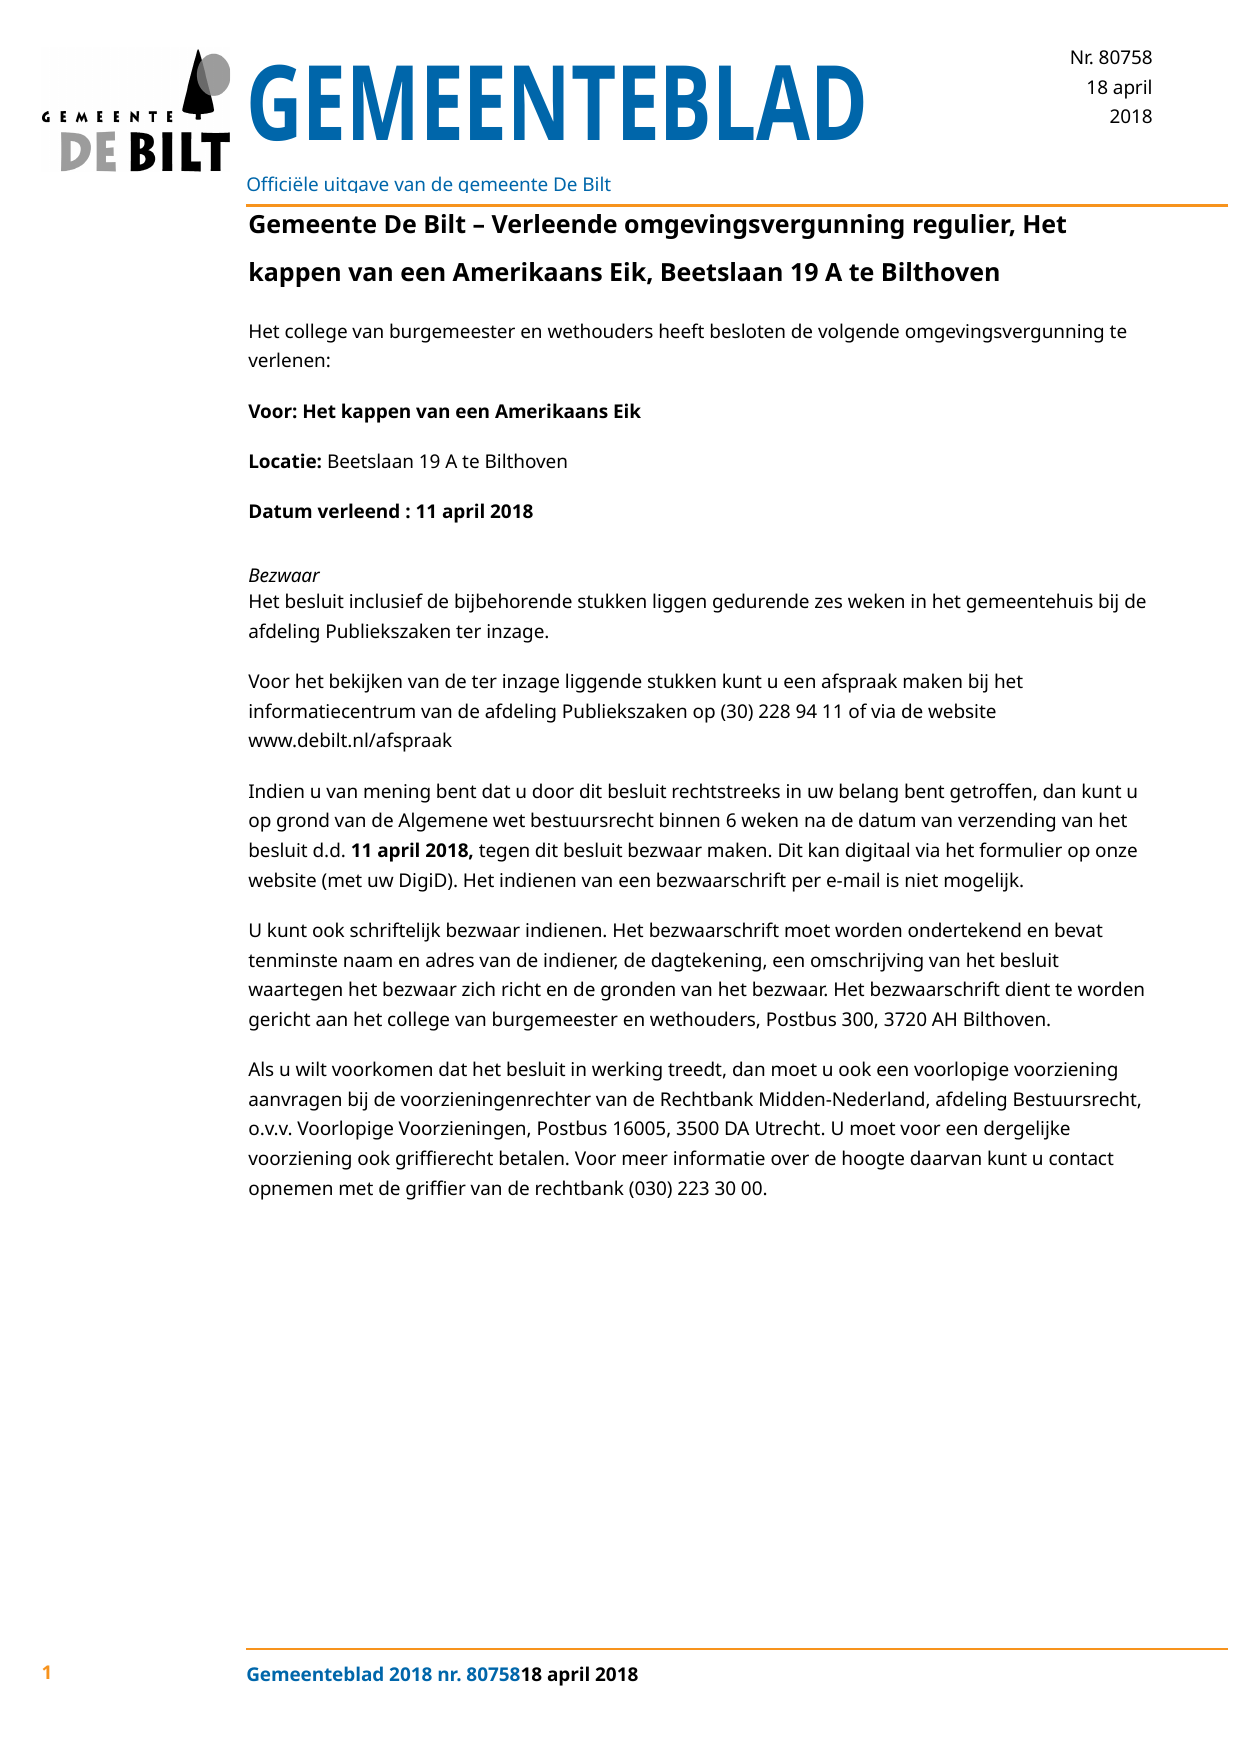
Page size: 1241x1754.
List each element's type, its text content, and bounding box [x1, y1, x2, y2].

text Locatie: Beetslaan 19 A te Bilthoven [248, 448, 1152, 474]
text U kunt ook schriftelijk bezwaar indienen. Het bezwaarschrift moet worden ondertekend en bevat tenminste naam en adres van de indiener, de dagtekening, een omschrijving van het besluit waartegen het bezwaar zich richt en de gronden van het bezwaar. Het bezwaarschrift dient te worden gericht aan het college van burgemeester en wethouders, Postbus 300, 3720 AH Bilthoven. [248, 917, 1152, 1032]
text Bezwaar [248, 563, 1152, 588]
text Indien u van mening bent dat u door dit besluit rechtstreeks in uw belang bent getroffen, dan kunt u op grond van de Algemene wet bestuursrecht binnen 6 weken na de datum van verzending van het besluit d.d. 11 april 2018, tegen dit besluit bezwaar maken. Dit kan digitaal via het formulier op onze website (met uw DigiD). Het indienen van een bezwaarschrift per e-mail is niet mogelijk. [248, 778, 1152, 892]
text Als u wilt voorkomen dat het besluit in werking treedt, dan moet u ook een voorlopige voorziening aanvragen bij de voorzieningenrechter van de Rechtbank Midden-Nederland, afdeling Bestuursrecht, o.v.v. Voorlopige Voorzieningen, Postbus 16005, 3500 DA Utrecht. U moet voor een dergelijke voorziening ook griffierecht betalen. Voor meer informatie over de hoogte daarvan kunt u contact opnemen met de griffier van de rechtbank (030) 223 30 00. [248, 1056, 1152, 1200]
picture [41, 47, 231, 172]
text Het college van burgemeester en wethouders heeft besloten de volgende omgevingsvergunning te verlenen: [248, 318, 1152, 373]
text Gemeente De Bilt – Verleende omgevingsvergunning regulier, Het kappen van een Amerikaans Eik, Beetslaan 19 A te Bilthoven [248, 207, 1152, 288]
text Voor het bekijken van de ter inzage liggende stukken kunt u een afspraak maken bij het informatiecentrum van de afdeling Publiekszaken op (30) 228 94 11 of via de website www.debilt.nl/afspraak [248, 668, 1152, 753]
text Voor: Het kappen van een Amerikaans Eik [248, 398, 1152, 424]
text Datum verleend : 11 april 2018 [248, 499, 1152, 524]
text Het besluit inclusief de bijbehorende stukken liggen gedurende zes weken in het gemeentehuis bij de afdeling Publiekszaken ter inzage. [248, 588, 1152, 644]
